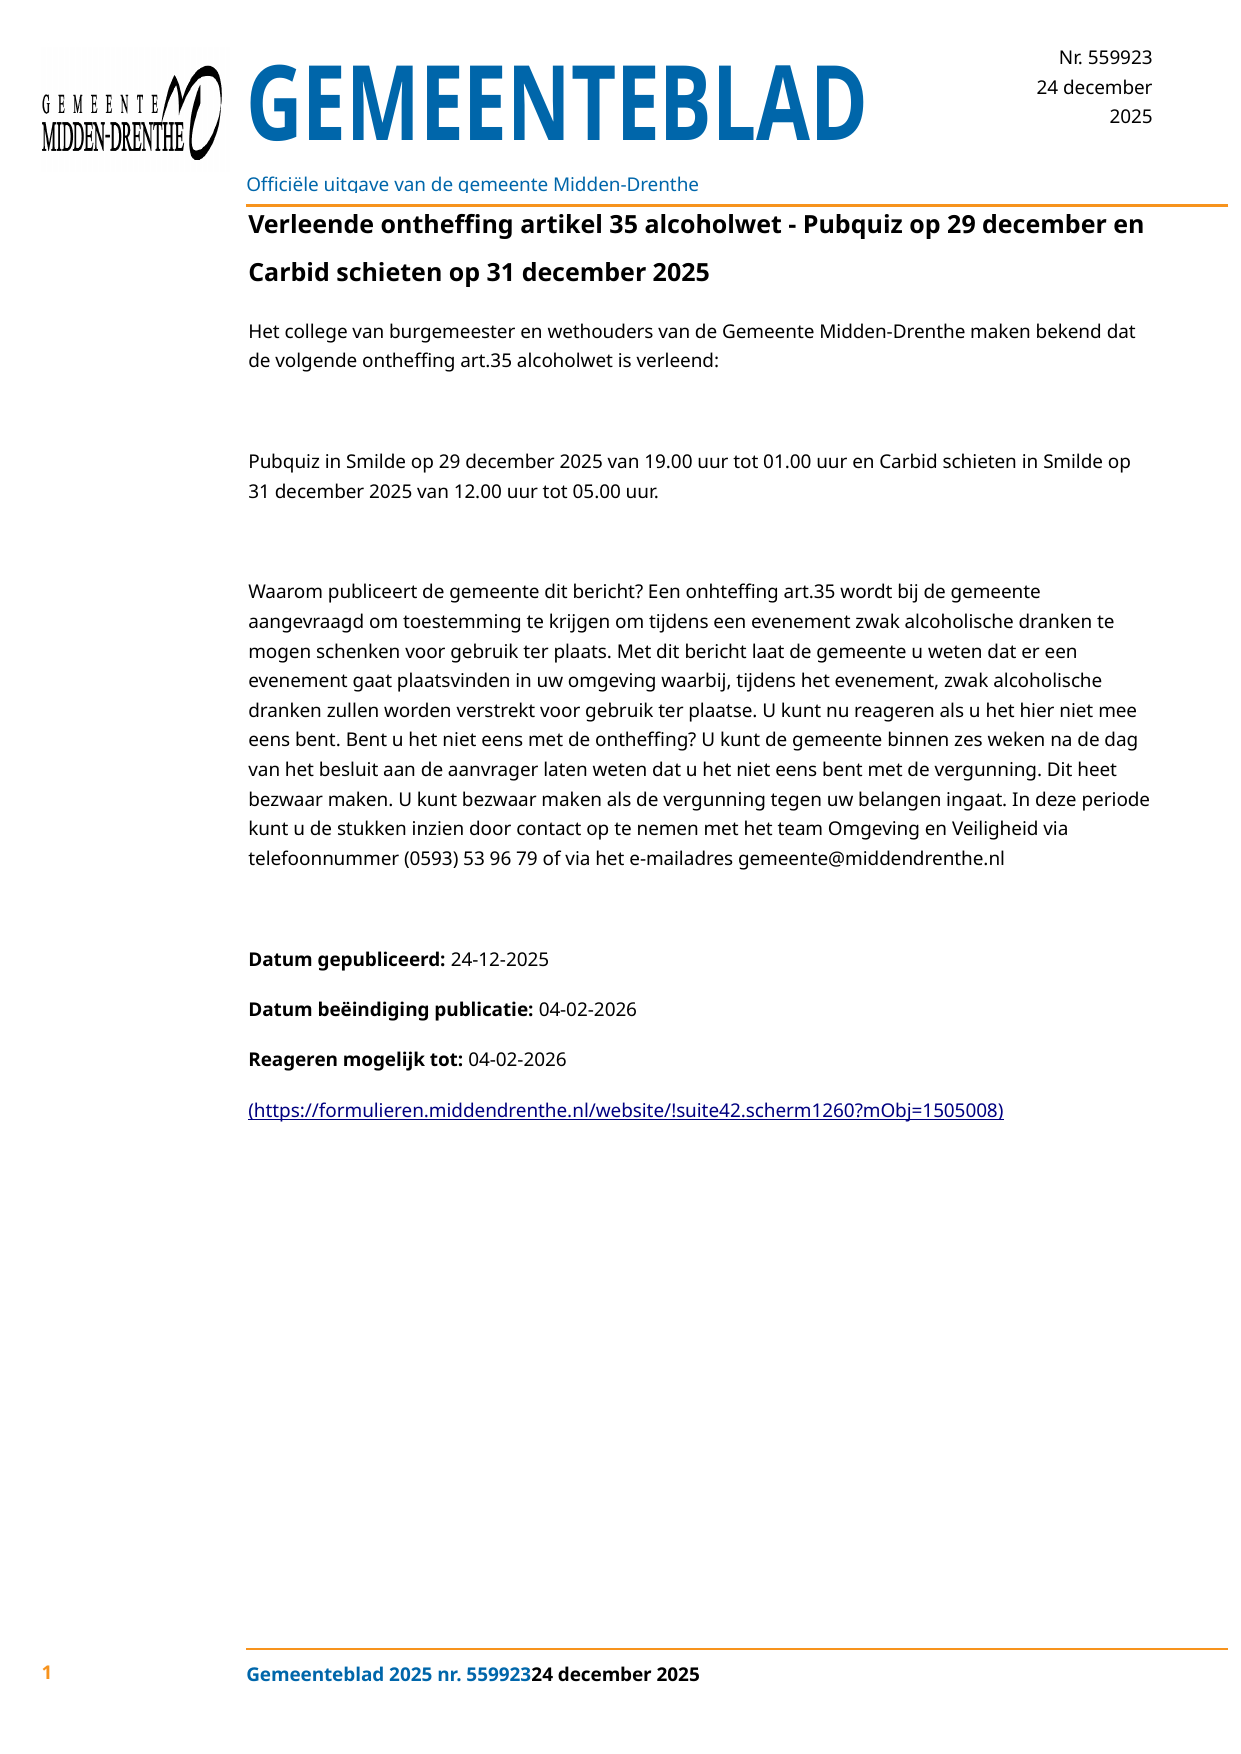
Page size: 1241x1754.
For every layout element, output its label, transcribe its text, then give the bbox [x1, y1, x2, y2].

text Waarom publiceert de gemeente dit bericht? Een onhteffing art.35 wordt bij de gemeente aangevraagd om toestemming te krijgen om tijdens een evenement zwak alcoholische dranken te mogen schenken voor gebruik ter plaats. Met dit bericht laat de gemeente u weten dat er een evenement gaat plaatsvinden in uw omgeving waarbij, tijdens het evenement, zwak alcoholische dranken zullen worden verstrekt voor gebruik ter plaatse. U kunt nu reageren als u het hier niet mee eens bent. Bent u het niet eens met de ontheffing? U kunt de gemeente binnen zes weken na de dag van het besluit aan de aanvrager laten weten dat u het niet eens bent met de vergunning. Dit heet bezwaar maken. U kunt bezwaar maken als de vergunning tegen uw belangen ingaat. In deze periode kunt u de stukken inzien door contact op te nemen met het team Omgeving en Veiligheid via telefoonnummer (0593) 53 96 79 of via het e-mailadres gemeente@middendrenthe.nl [248, 579, 1152, 871]
text Verleende ontheffing artikel 35 alcoholwet - Pubquiz op 29 december en Carbid schieten op 31 december 2025 [248, 207, 1152, 288]
text Datum gepubliceerd: 24-12-2025 [248, 946, 1152, 972]
text Datum beëindiging publicatie: 04-02-2026 [248, 996, 1152, 1022]
text Pubquiz in Smilde op 29 december 2025 van 19.00 uur tot 01.00 uur en Carbid schieten in Smilde op 31 december 2025 van 12.00 uur tot 05.00 uur. [248, 448, 1152, 504]
text (https://formulieren.middendrenthe.nl/website/!suite42.scherm1260?mObj=1505008) [248, 1097, 1152, 1123]
text Het college van burgemeester en wethouders van de Gemeente Midden-Drenthe maken bekend dat de volgende ontheffing art.35 alcoholwet is verleend: [248, 318, 1152, 373]
picture [41, 47, 231, 172]
text Reageren mogelijk tot: 04-02-2026 [248, 1047, 1152, 1072]
